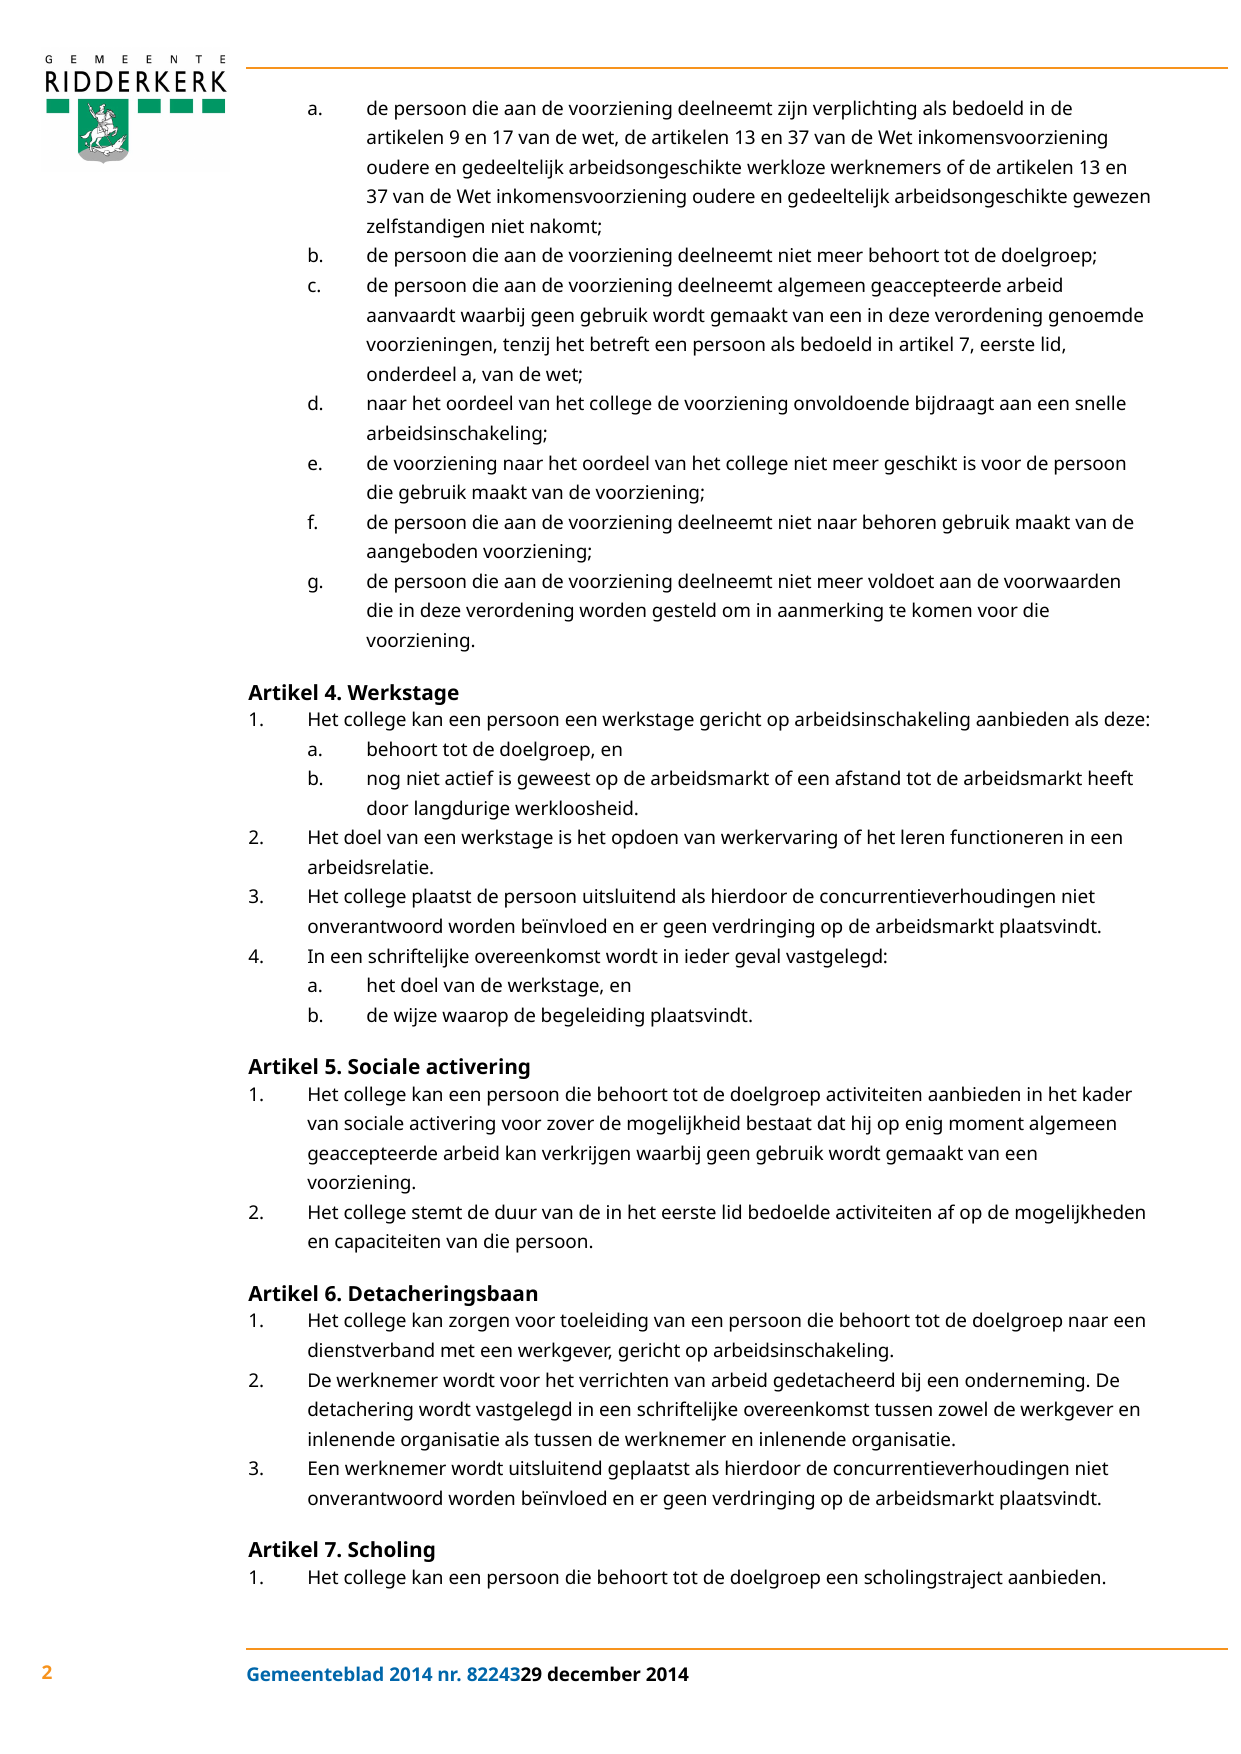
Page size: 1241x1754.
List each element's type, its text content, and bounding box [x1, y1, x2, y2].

list Het college kan een persoon die behoort tot de doelgroep activiteiten aanbieden in het kader van sociale activering voor zover de mogelijkheid bestaat dat hij op enig moment algemeen geaccepteerde arbeid kan verkrijgen waarbij geen gebruik wordt gemaakt van een voorziening. [248, 1081, 1152, 1195]
list de persoon die aan de voorziening deelneemt niet meer voldoet aan de voorwaarden die in deze verordening worden gesteld om in aanmerking te komen voor die voorziening. [307, 568, 1152, 653]
list Het college kan een persoon een werkstage gericht op arbeidsinschakeling aanbieden als deze: [248, 706, 1152, 732]
list Het college stemt de duur van de in het eerste lid bedoelde activiteiten af op de mogelijkheden en capaciteiten van die persoon. [248, 1199, 1152, 1254]
list de persoon die aan de voorziening deelneemt niet meer behoort tot de doelgroep; [307, 243, 1152, 268]
list Een werknemer wordt uitsluitend geplaatst als hierdoor de concurrentieverhoudingen niet onverantwoord worden beïnvloed en er geen verdringing op de arbeidsmarkt plaatsvindt. [248, 1456, 1152, 1511]
list De werknemer wordt voor het verrichten van arbeid gedetacheerd bij een onderneming. De detachering wordt vastgelegd in een schriftelijke overeenkomst tussen zowel de werkgever en inlenende organisatie als tussen de werknemer en inlenende organisatie. [248, 1367, 1152, 1452]
text Artikel 5. Sociale activering [248, 1052, 1152, 1081]
picture [41, 47, 231, 172]
list naar het oordeel van het college de voorziening onvoldoende bijdraagt aan een snelle arbeidsinschakeling; [307, 391, 1152, 446]
list de persoon die aan de voorziening deelneemt zijn verplichting als bedoeld in de artikelen 9 en 17 van de wet, de artikelen 13 en 37 van de Wet inkomensvoorziening oudere en gedeeltelijk arbeidsongeschikte werkloze werknemers of de artikelen 13 en 37 van de Wet inkomensvoorziening oudere en gedeeltelijk arbeidsongeschikte gewezen zelfstandigen niet nakomt; [307, 95, 1152, 239]
list In een schriftelijke overeenkomst wordt in ieder geval vastgelegd: [248, 943, 1152, 968]
text Artikel 7. Scholing [248, 1536, 1152, 1564]
list nog niet actief is geweest op de arbeidsmarkt of een afstand tot de arbeidsmarkt heeft door langdurige werkloosheid. [307, 765, 1152, 821]
list Het doel van een werkstage is het opdoen van werkervaring of het leren functioneren in een arbeidsrelatie. [248, 824, 1152, 880]
list de persoon die aan de voorziening deelneemt niet naar behoren gebruik maakt van de aangeboden voorziening; [307, 509, 1152, 564]
list het doel van de werkstage, en [307, 972, 1152, 998]
text Artikel 4. Werkstage [248, 678, 1152, 706]
list behoort tot de doelgroep, en [307, 736, 1152, 761]
text Artikel 6. Detacheringsbaan [248, 1279, 1152, 1308]
list de persoon die aan de voorziening deelneemt algemeen geaccepteerde arbeid aanvaardt waarbij geen gebruik wordt gemaakt van een in deze verordening genoemde voorzieningen, tenzij het betreft een persoon als bedoeld in artikel 7, eerste lid, onderdeel a, van de wet; [307, 272, 1152, 387]
list de wijze waarop de begeleiding plaatsvindt. [307, 1002, 1152, 1028]
list Het college kan zorgen voor toeleiding van een persoon die behoort tot de doelgroep naar een dienstverband met een werkgever, gericht op arbeidsinschakeling. [248, 1308, 1152, 1363]
list Het college kan een persoon die behoort tot de doelgroep een scholingstraject aanbieden. [248, 1564, 1152, 1590]
list de voorziening naar het oordeel van het college niet meer geschikt is voor de persoon die gebruik maakt van de voorziening; [307, 450, 1152, 505]
list Het college plaatst de persoon uitsluitend als hierdoor de concurrentieverhoudingen niet onverantwoord worden beïnvloed en er geen verdringing op de arbeidsmarkt plaatsvindt. [248, 884, 1152, 939]
